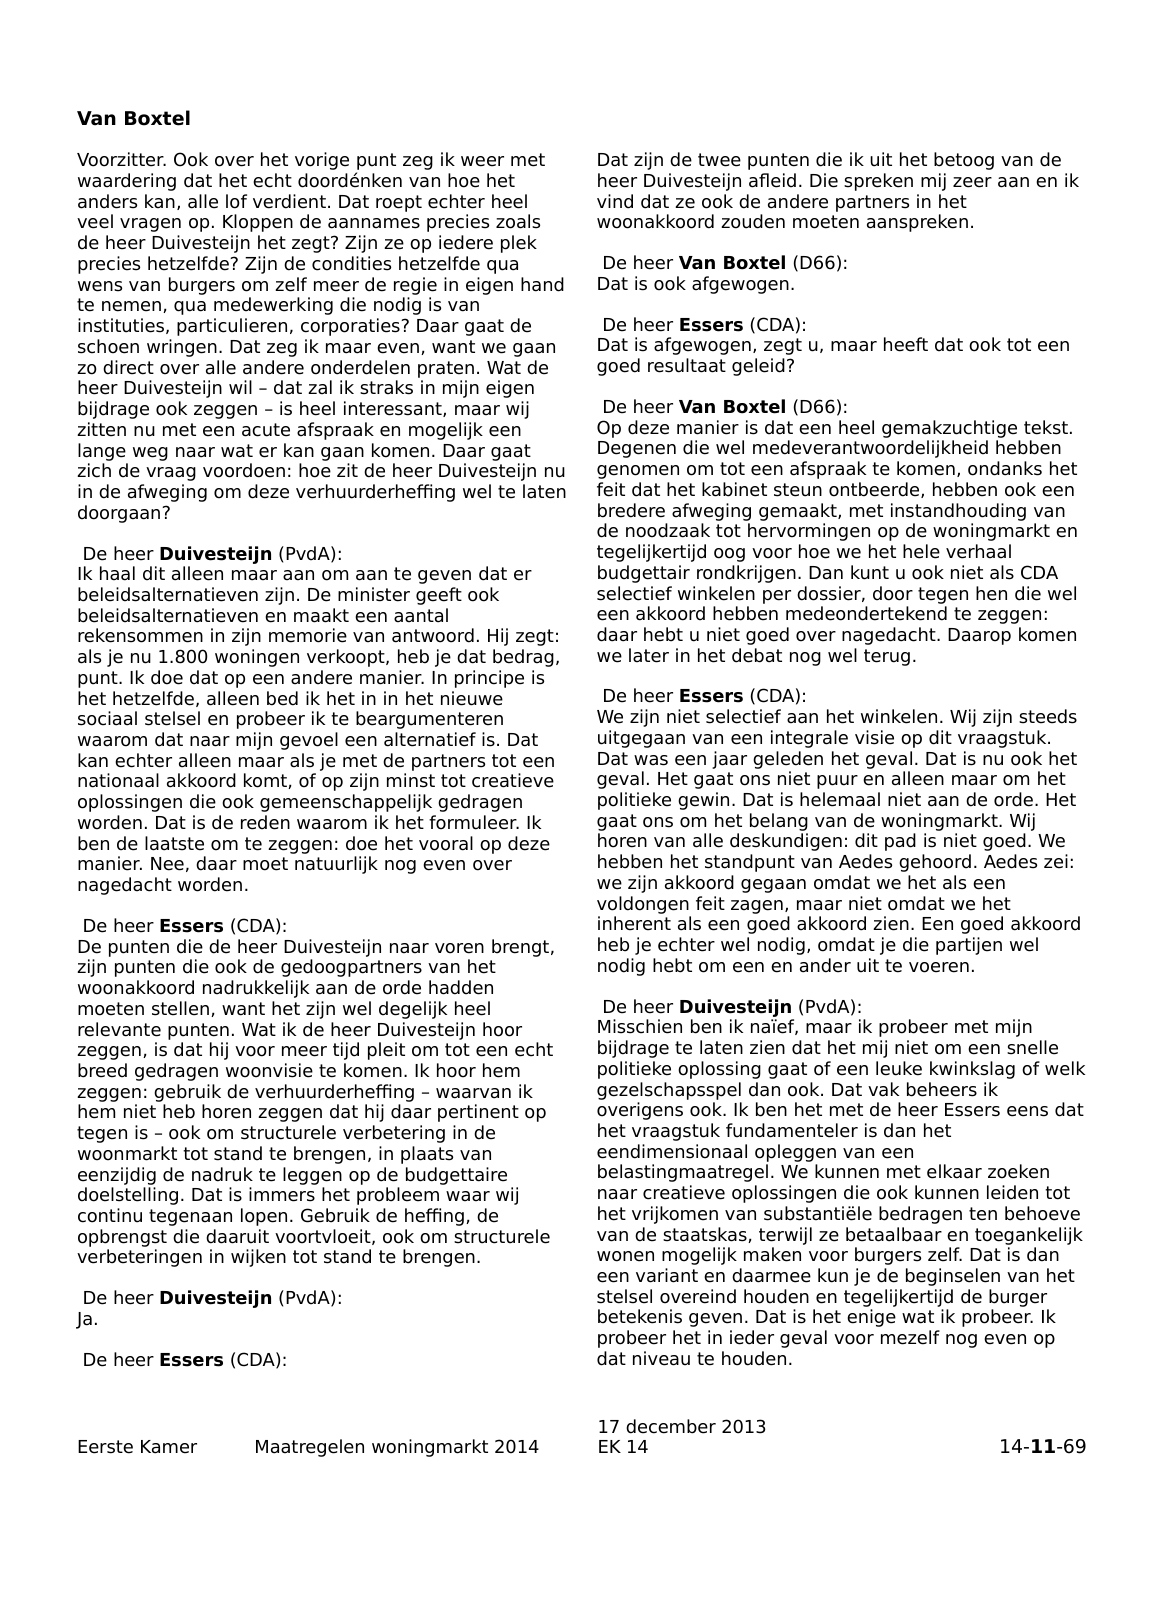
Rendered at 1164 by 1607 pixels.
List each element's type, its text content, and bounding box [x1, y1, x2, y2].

text De heer Van Boxtel (D66): [596, 253, 1087, 274]
text Dat is afgewogen, zegt u, maar heeft dat ook tot een goed resultaat geleid? [596, 335, 1087, 377]
text Dat zijn de twee punten die ik uit het betoog van de heer Duivesteijn afleid. Die spreken mij zeer aan en ik vind dat ze ook de andere partners in het woonakkoord zouden moeten aanspreken. [596, 150, 1087, 233]
text De punten die de heer Duivesteijn naar voren brengt, zijn punten die ook de gedoogpartners van het woonakkoord nadrukkelijk aan de orde hadden moeten stellen, want het zijn wel degelijk heel relevante punten. Wat ik de heer Duivesteijn hoor zeggen, is dat hij voor meer tijd pleit om tot een echt breed gedragen woonvisie te komen. Ik hoor hem zeggen: gebruik de verhuurderheffing – waarvan ik hem niet heb horen zeggen dat hij daar pertinent op tegen is – ook om structurele verbetering in de woonmarkt tot stand te brengen, in plaats van eenzijdig de nadruk te leggen op de budgettaire doelstelling. Dat is immers het probleem waar wij continu tegenaan lopen. Gebruik de heffing, de opbrengst die daaruit voortvloeit, ook om structurele verbeteringen in wijken tot stand te brengen. [77, 936, 567, 1268]
text De heer Essers (CDA): [596, 686, 1087, 707]
text De heer Duivesteijn (PvdA): [77, 1288, 567, 1309]
text Voorzitter. Ook over het vorige punt zeg ik weer met waardering dat het echt doordénken van hoe het anders kan, alle lof verdient. Dat roept echter heel veel vragen op. Kloppen de aannames precies zoals de heer Duivesteijn het zegt? Zijn ze op iedere plek precies hetzelfde? Zijn de condities hetzelfde qua wens van burgers om zelf meer de regie in eigen hand te nemen, qua medewerking die nodig is van instituties, particulieren, corporaties? Daar gaat de schoen wringen. Dat zeg ik maar even, want we gaan zo direct over alle andere onderdelen praten. Wat de heer Duivesteijn wil – dat zal ik straks in mijn eigen bijdrage ook zeggen – is heel interessant, maar wij zitten nu met een acute afspraak en mogelijk een lange weg naar wat er kan gaan komen. Daar gaat zich de vraag voordoen: hoe zit de heer Duivesteijn nu in de afweging om deze verhuurderheffing wel te laten doorgaan? [77, 150, 567, 523]
text Ja. [77, 1309, 567, 1329]
text Ik haal dit alleen maar aan om aan te geven dat er beleidsalternatieven zijn. De minister geeft ook beleidsalternatieven en maakt een aantal rekensommen in zijn memorie van antwoord. Hij zegt: als je nu 1.800 woningen verkoopt, heb je dat bedrag, punt. Ik doe dat op een andere manier. In principe is het hetzelfde, alleen bed ik het in in het nieuwe sociaal stelsel en probeer ik te beargumenteren waarom dat naar mijn gevoel een alternatief is. Dat kan echter alleen maar als je met de partners tot een nationaal akkoord komt, of op zijn minst tot creatieve oplossingen die ook gemeenschappelijk gedragen worden. Dat is de reden waarom ik het formuleer. Ik ben de laatste om te zeggen: doe het vooral op deze manier. Nee, daar moet natuurlijk nog even over nagedacht worden. [77, 564, 567, 896]
text De heer Essers (CDA): [596, 314, 1087, 335]
text Dat is ook afgewogen. [596, 274, 1087, 294]
text Op deze manier is dat een heel gemakzuchtige tekst. Degenen die wel medeverantwoordelijkheid hebben genomen om tot een afspraak te komen, ondanks het feit dat het kabinet steun ontbeerde, hebben ook een bredere afweging gemaakt, met instandhouding van de noodzaak tot hervormingen op de woningmarkt en tegelijkertijd oog voor hoe we het hele verhaal budgettair rondkrijgen. Dan kunt u ook niet als CDA selectief winkelen per dossier, door tegen hen die wel een akkoord hebben medeondertekend te zeggen: daar hebt u niet goed over nagedacht. Daarop komen we later in het debat nog wel terug. [596, 417, 1087, 666]
text We zijn niet selectief aan het winkelen. Wij zijn steeds uitgegaan van een integrale visie op dit vraagstuk. Dat was een jaar geleden het geval. Dat is nu ook het geval. Het gaat ons niet puur en alleen maar om het politieke gewin. Dat is helemaal niet aan de orde. Het gaat ons om het belang van de woningmarkt. Wij horen van alle deskundigen: dit pad is niet goed. We hebben het standpunt van Aedes gehoord. Aedes zei: we zijn akkoord gegaan omdat we het als een voldongen feit zagen, maar niet omdat we het inherent als een goed akkoord zien. Een goed akkoord heb je echter wel nodig, omdat je die partijen wel nodig hebt om een en ander uit te voeren. [596, 707, 1087, 976]
text De heer Duivesteijn (PvdA): [596, 996, 1087, 1017]
text De heer Duivesteijn (PvdA): [77, 543, 567, 564]
text De heer Van Boxtel (D66): [596, 397, 1087, 417]
text Misschien ben ik naïef, maar ik probeer met mijn bijdrage te laten zien dat het mij niet om een snelle politieke oplossing gaat of een leuke kwinkslag of welk gezelschapsspel dan ook. Dat vak beheers ik overigens ook. Ik ben het met de heer Essers eens dat het vraagstuk fundamenteler is dan het eendimensionaal opleggen van een belastingmaatregel. We kunnen met elkaar zoeken naar creatieve oplossingen die ook kunnen leiden tot het vrijkomen van substantiële bedragen ten behoeve van de staatskas, terwijl ze betaalbaar en toegankelijk wonen mogelijk maken voor burgers zelf. Dat is dan een variant en daarmee kun je de beginselen van het stelsel overeind houden en tegelijkertijd de burger betekenis geven. Dat is het enige wat ik probeer. Ik probeer het in ieder geval voor mezelf nog even op dat niveau te houden. [596, 1017, 1087, 1369]
text De heer Essers (CDA): [77, 916, 567, 936]
text De heer Essers (CDA): [77, 1349, 567, 1370]
